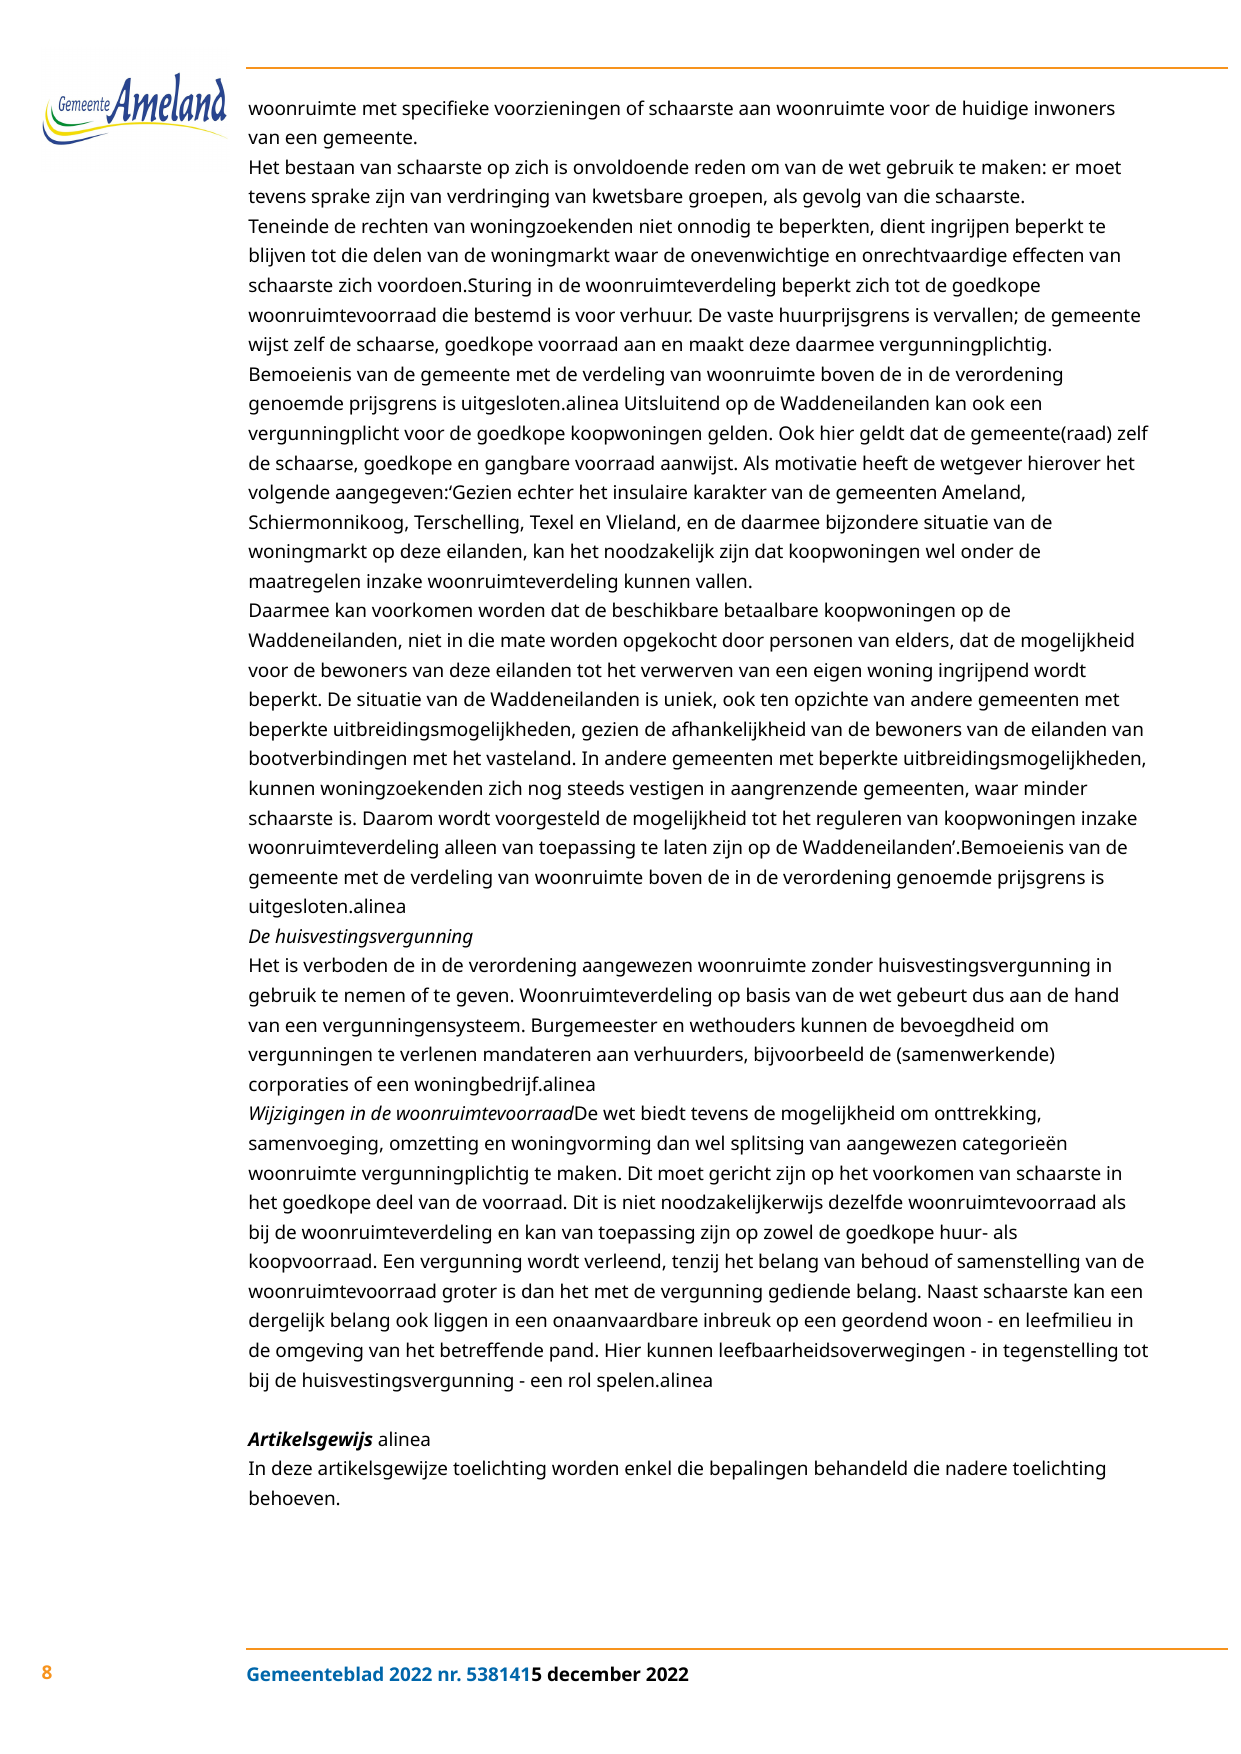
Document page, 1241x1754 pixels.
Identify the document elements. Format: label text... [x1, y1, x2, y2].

text Het is verboden de in de verordening aangewezen woonruimte zonder huisvestingsvergunning in gebruik te nemen of te geven. Woonruimteverdeling op basis van de wet gebeurt dus aan de hand van een vergunningensysteem. Burgemeester en wethouders kunnen de bevoegdheid om vergunningen te verlenen mandateren aan verhuurders, bijvoorbeeld de (samenwerkende) corporaties of een woningbedrijf.alinea [248, 953, 1152, 1097]
text In deze artikelsgewijze toelichting worden enkel die bepalingen behandeld die nadere toelichting behoeven. [248, 1456, 1152, 1511]
text Wijzigingen in de woonruimtevoorraadDe wet biedt tevens de mogelijkheid om onttrekking, samenvoeging, omzetting en woningvorming dan wel splitsing van aangewezen categorieën woonruimte vergunningplichtig te maken. Dit moet gericht zijn op het voorkomen van schaarste in het goedkope deel van de voorraad. Dit is niet noodzakelijkerwijs dezelfde woonruimtevoorraad als bij de woonruimteverdeling en kan van toepassing zijn op zowel de goedkope huur- als koopvoorraad. Een vergunning wordt verleend, tenzij het belang van behoud of samenstelling van de woonruimtevoorraad groter is dan het met de vergunning gediende belang. Naast schaarste kan een dergelijk belang ook liggen in een onaanvaardbare inbreuk op een geordend woon - en leefmilieu in de omgeving van het betreffende pand. Hier kunnen leefbaarheidsoverwegingen - in tegenstelling tot bij de huisvestingsvergunning - een rol spelen.alinea [248, 1101, 1152, 1393]
picture [41, 47, 231, 172]
text Artikelsgewijs alinea [248, 1426, 1152, 1452]
text Het bestaan van schaarste op zich is onvoldoende reden om van de wet gebruik te maken: er moet tevens sprake zijn van verdringing van kwetsbare groepen, als gevolg van die schaarste. [248, 154, 1152, 209]
text woonruimte met specifieke voorzieningen of schaarste aan woonruimte voor de huidige inwoners van een gemeente. [248, 95, 1152, 150]
text De huisvestingsvergunning [248, 923, 1152, 949]
text Daarmee kan voorkomen worden dat de beschikbare betaalbare koopwoningen op de Waddeneilanden, niet in die mate worden opgekocht door personen van elders, dat de mogelijkheid voor de bewoners van deze eilanden tot het verwerven van een eigen woning ingrijpend wordt beperkt. De situatie van de Waddeneilanden is uniek, ook ten opzichte van andere gemeenten met beperkte uitbreidingsmogelijkheden, gezien de afhankelijkheid van de bewoners van de eilanden van bootverbindingen met het vasteland. In andere gemeenten met beperkte uitbreidingsmogelijkheden, kunnen woningzoekenden zich nog steeds vestigen in aangrenzende gemeenten, waar minder schaarste is. Daarom wordt voorgesteld de mogelijkheid tot het reguleren van koopwoningen inzake woonruimteverdeling alleen van toepassing te laten zijn op de Waddeneilanden’.Bemoeienis van de gemeente met de verdeling van woonruimte boven de in de verordening genoemde prijsgrens is uitgesloten.alinea [248, 598, 1152, 919]
text Teneinde de rechten van woningzoekenden niet onnodig te beperkten, dient ingrijpen beperkt te blijven tot die delen van de woningmarkt waar de onevenwichtige en onrechtvaardige effecten van schaarste zich voordoen.Sturing in de woonruimteverdeling beperkt zich tot de goedkope woonruimtevoorraad die bestemd is voor verhuur. De vaste huurprijsgrens is vervallen; de gemeente wijst zelf de schaarse, goedkope voorraad aan en maakt deze daarmee vergunningplichtig. Bemoeienis van de gemeente met de verdeling van woonruimte boven de in de verordening genoemde prijsgrens is uitgesloten.alinea Uitsluitend op de Waddeneilanden kan ook een vergunningplicht voor de goedkope koopwoningen gelden. Ook hier geldt dat de gemeente(raad) zelf de schaarse, goedkope en gangbare voorraad aanwijst. Als motivatie heeft de wetgever hierover het volgende aangegeven:‘Gezien echter het insulaire karakter van de gemeenten Ameland, Schiermonnikoog, Terschelling, Texel en Vlieland, en de daarmee bijzondere situatie van de woningmarkt op deze eilanden, kan het noodzakelijk zijn dat koopwoningen wel onder de maatregelen inzake woonruimteverdeling kunnen vallen. [248, 213, 1152, 594]
